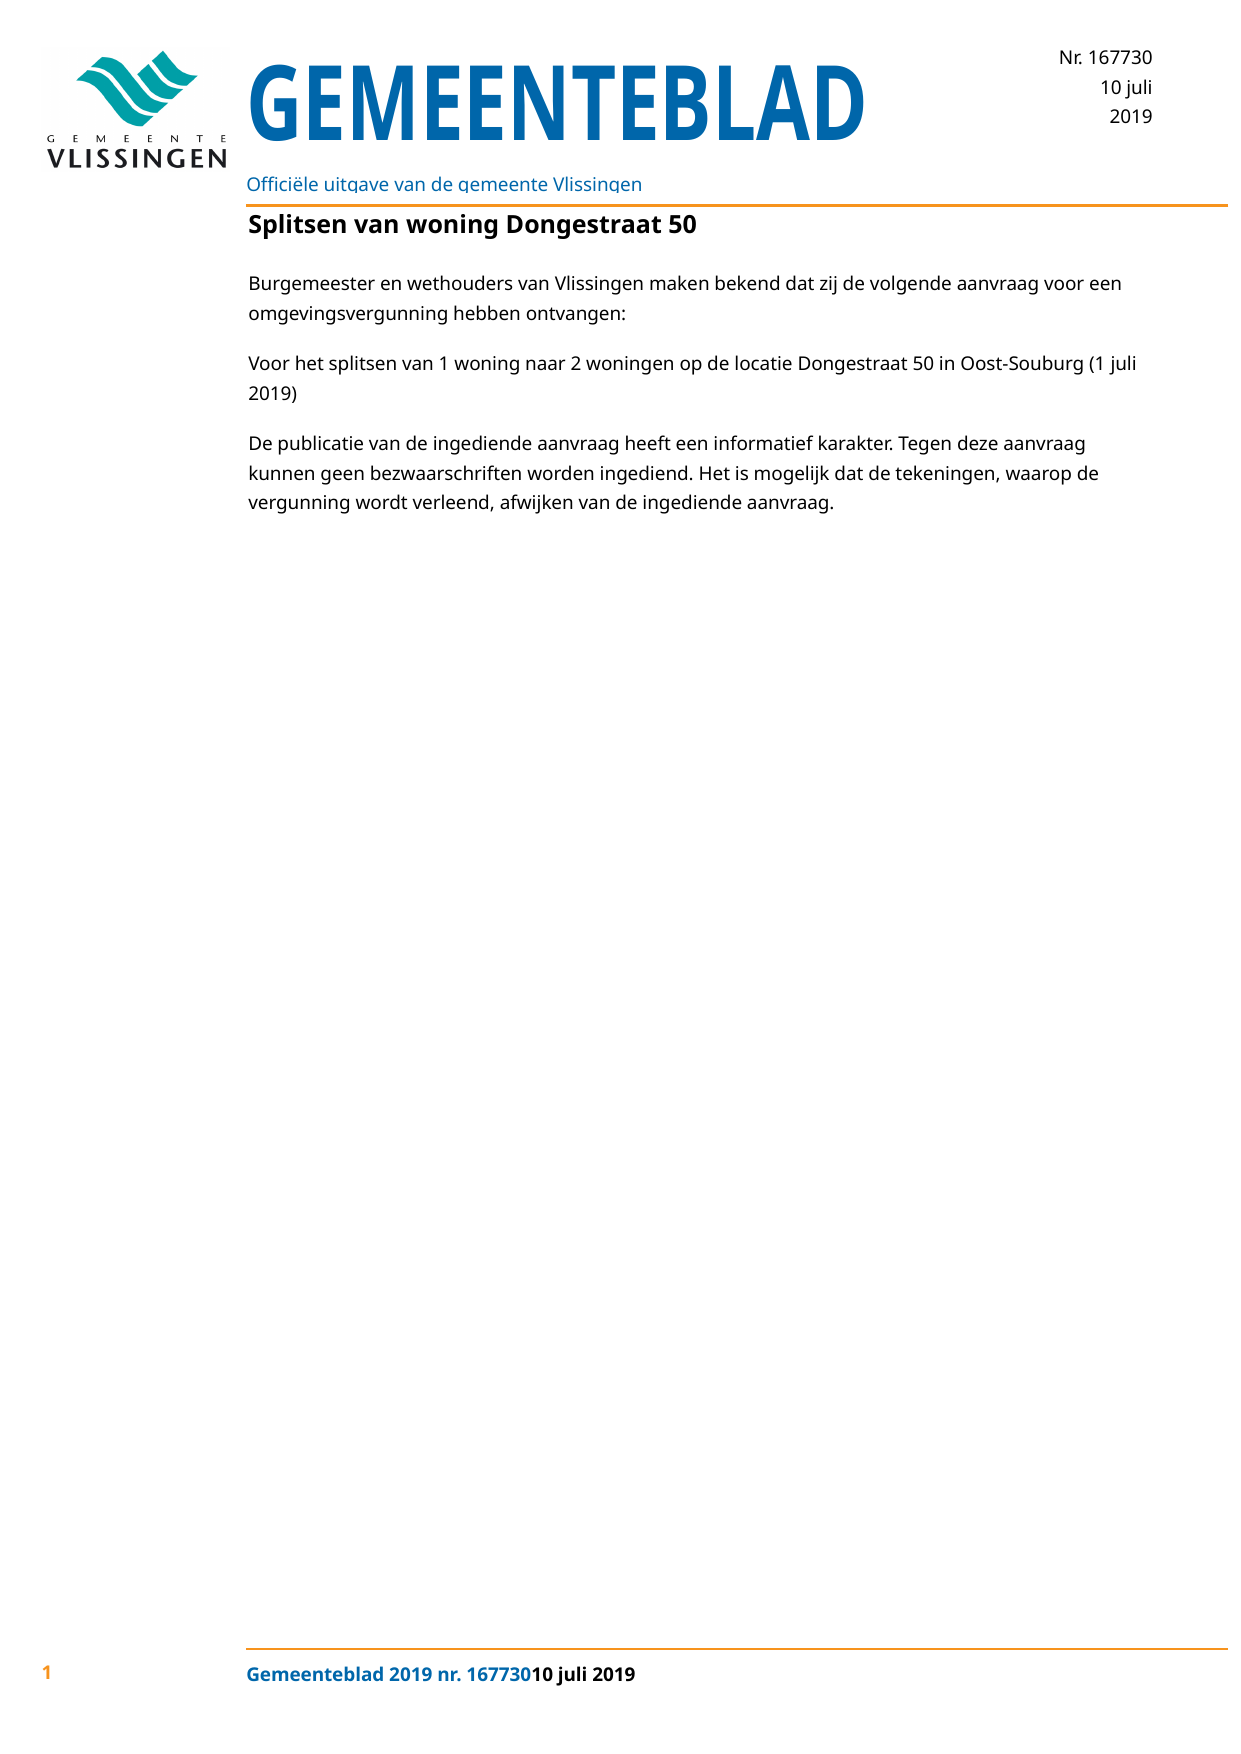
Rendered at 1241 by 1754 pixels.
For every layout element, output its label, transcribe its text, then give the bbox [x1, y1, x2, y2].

text Splitsen van woning Dongestraat 50 [248, 207, 1152, 241]
picture [41, 47, 231, 172]
text De publicatie van de ingediende aanvraag heeft een informatief karakter. Tegen deze aanvraag kunnen geen bezwaarschriften worden ingediend. Het is mogelijk dat de tekeningen, waarop de vergunning wordt verleend, afwijken van de ingediende aanvraag. [248, 430, 1152, 515]
text Voor het splitsen van 1 woning naar 2 woningen op de locatie Dongestraat 50 in Oost-Souburg (1 juli 2019) [248, 350, 1152, 406]
text Burgemeester en wethouders van Vlissingen maken bekend dat zij de volgende aanvraag voor een omgevingsvergunning hebben ontvangen: [248, 270, 1152, 326]
